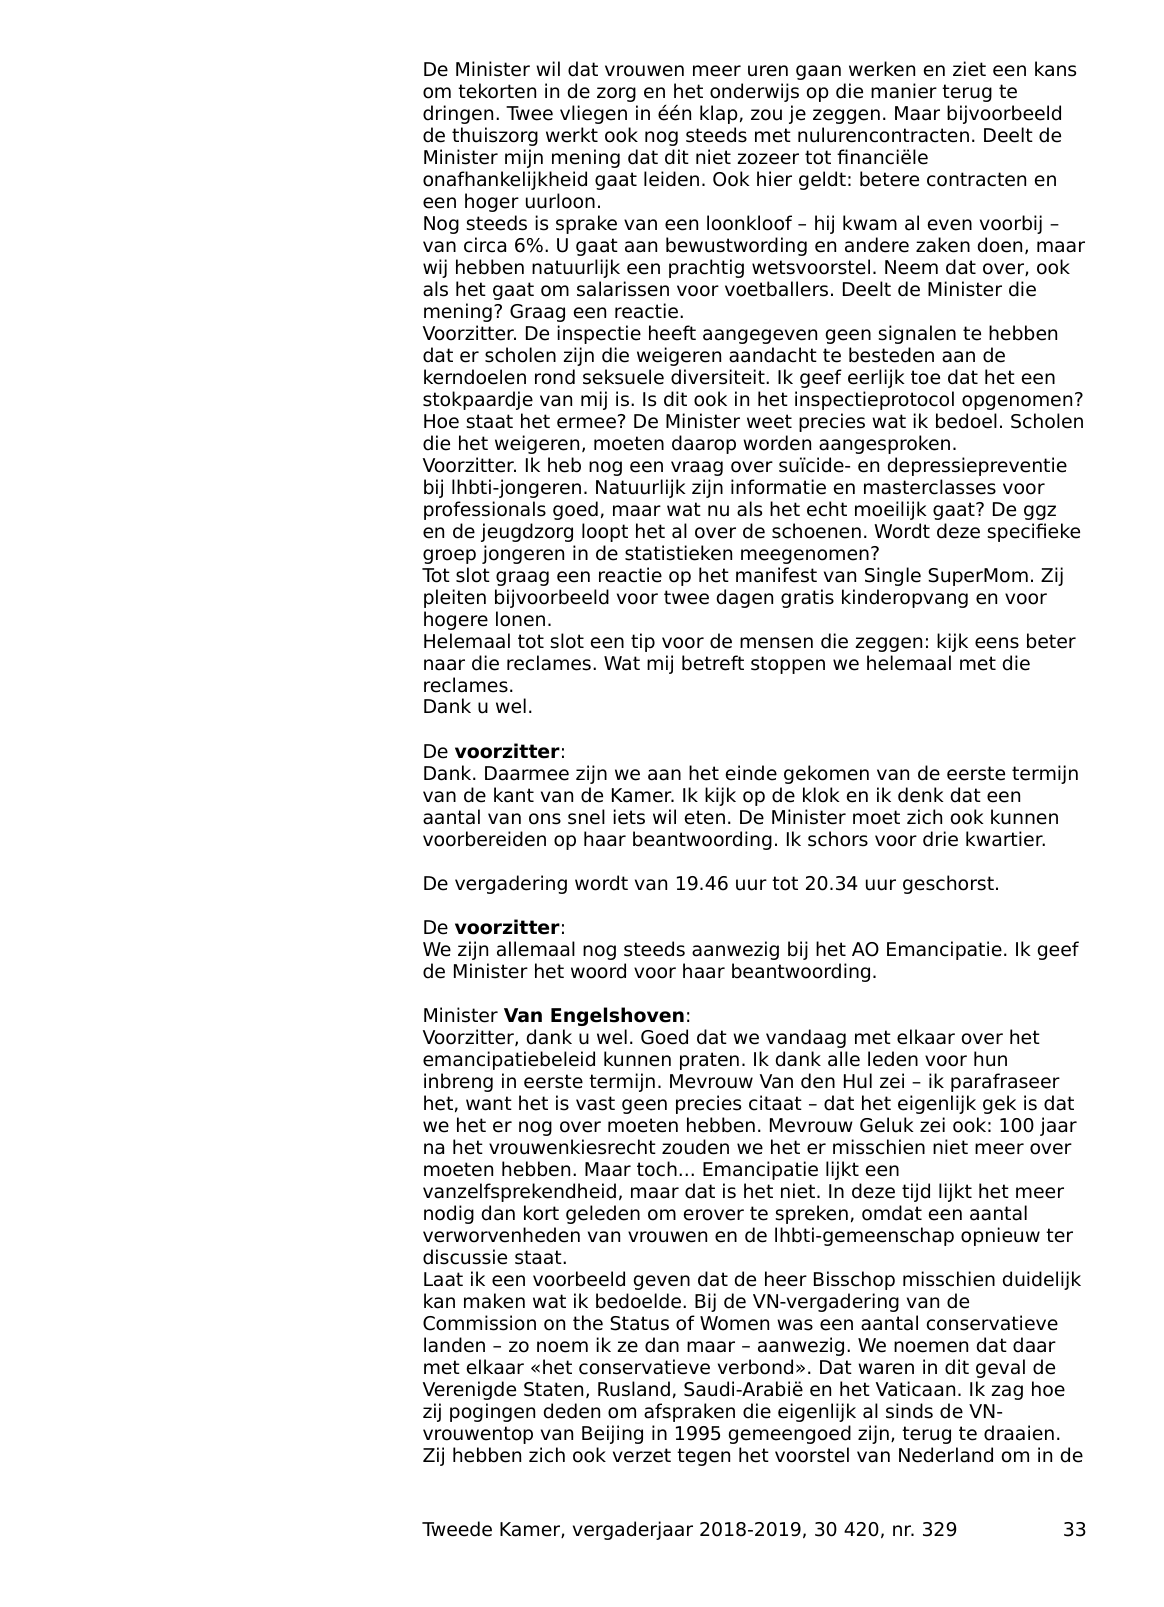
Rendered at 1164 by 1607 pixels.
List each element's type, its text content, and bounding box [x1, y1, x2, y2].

text Dank. Daarmee zijn we aan het einde gekomen van de eerste termijn van de kant van de Kamer. Ik kijk op de klok en ik denk dat een aantal van ons snel iets wil eten. De Minister moet zich ook kunnen voorbereiden op haar beantwoording. Ik schors voor drie kwartier. [422, 763, 1087, 851]
text We zijn allemaal nog steeds aanwezig bij het AO Emancipatie. Ik geef de Minister het woord voor haar beantwoording. [422, 939, 1087, 983]
text De vergadering wordt van 19.46 uur tot 20.34 uur geschorst. [422, 873, 1087, 895]
text Nog steeds is sprake van een loonkloof – hij kwam al even voorbij – van circa 6%. U gaat aan bewustwording en andere zaken doen, maar wij hebben natuurlijk een prachtig wetsvoorstel. Neem dat over, ook als het gaat om salarissen voor voetballers. Deelt de Minister die mening? Graag een reactie. [422, 213, 1087, 323]
text Voorzitter. De inspectie heeft aangegeven geen signalen te hebben dat er scholen zijn die weigeren aandacht te besteden aan de kerndoelen rond seksuele diversiteit. Ik geef eerlijk toe dat het een stokpaardje van mij is. Is dit ook in het inspectieprotocol opgenomen? Hoe staat het ermee? De Minister weet precies wat ik bedoel. Scholen die het weigeren, moeten daarop worden aangesproken. [422, 323, 1087, 455]
text Minister Van Engelshoven: [422, 1005, 1087, 1027]
text De voorzitter: [422, 917, 1087, 939]
text Helemaal tot slot een tip voor de mensen die zeggen: kijk eens beter naar die reclames. Wat mij betreft stoppen we helemaal met die reclames. [422, 631, 1087, 696]
text Laat ik een voorbeeld geven dat de heer Bisschop misschien duidelijk kan maken wat ik bedoelde. Bij de VN-vergadering van de Commission on the Status of Women was een aantal conservatieve landen – zo noem ik ze dan maar – aanwezig. We noemen dat daar met elkaar «het conservatieve verbond». Dat waren in dit geval de Verenigde Staten, Rusland, Saudi-Arabië en het Vaticaan. Ik zag hoe zij pogingen deden om afspraken die eigenlijk al sinds de VN-vrouwentop van Beijing in 1995 gemeengoed zijn, terug te draaien. Zij hebben zich ook verzet tegen het voorstel van Nederland om in de [422, 1269, 1087, 1467]
text Tot slot graag een reactie op het manifest van Single SuperMom. Zij pleiten bijvoorbeeld voor twee dagen gratis kinderopvang en voor hogere lonen. [422, 564, 1087, 631]
text De Minister wil dat vrouwen meer uren gaan werken en ziet een kans om tekorten in de zorg en het onderwijs op die manier terug te dringen. Twee vliegen in één klap, zou je zeggen. Maar bijvoorbeeld de thuiszorg werkt ook nog steeds met nulurencontracten. Deelt de Minister mijn mening dat dit niet zozeer tot financiële onafhankelijkheid gaat leiden. Ook hier geldt: betere contracten en een hoger uurloon. [422, 59, 1087, 213]
text De voorzitter: [422, 741, 1087, 763]
text Voorzitter. Ik heb nog een vraag over suïcide- en depressiepreventie bij lhbti-jongeren. Natuurlijk zijn informatie en masterclasses voor professionals goed, maar wat nu als het echt moeilijk gaat? De ggz en de jeugdzorg loopt het al over de schoenen. Wordt deze specifieke groep jongeren in de statistieken meegenomen? [422, 455, 1087, 564]
text Dank u wel. [422, 696, 1087, 718]
text Voorzitter, dank u wel. Goed dat we vandaag met elkaar over het emancipatiebeleid kunnen praten. Ik dank alle leden voor hun inbreng in eerste termijn. Mevrouw Van den Hul zei – ik parafraseer het, want het is vast geen precies citaat – dat het eigenlijk gek is dat we het er nog over moeten hebben. Mevrouw Geluk zei ook: 100 jaar na het vrouwenkiesrecht zouden we het er misschien niet meer over moeten hebben. Maar toch... Emancipatie lijkt een vanzelfsprekendheid, maar dat is het niet. In deze tijd lijkt het meer nodig dan kort geleden om erover te spreken, omdat een aantal verworvenheden van vrouwen en de lhbti-gemeenschap opnieuw ter discussie staat. [422, 1027, 1087, 1269]
